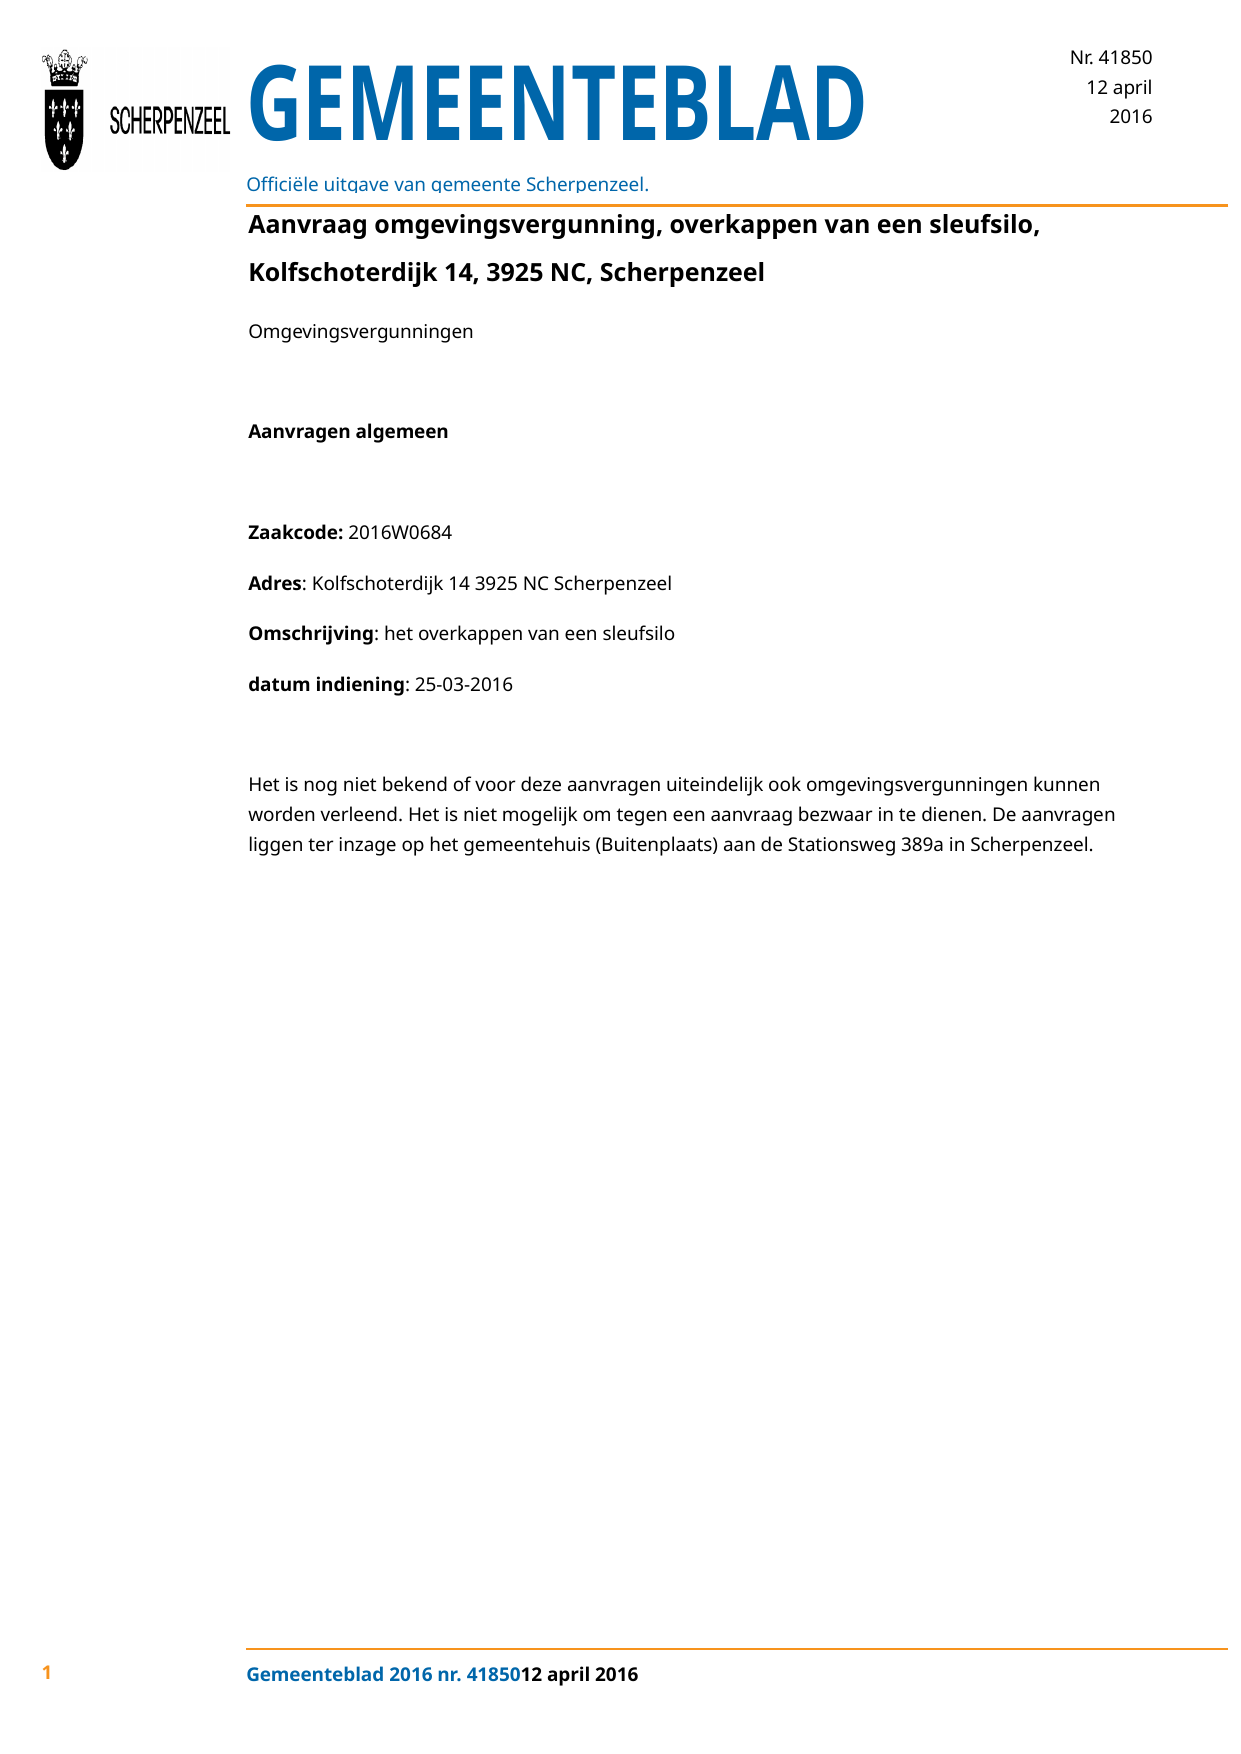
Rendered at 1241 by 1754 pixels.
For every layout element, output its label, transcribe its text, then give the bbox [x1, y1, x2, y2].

picture [41, 47, 231, 172]
text Adres: Kolfschoterdijk 14 3925 NC Scherpenzeel [248, 570, 1152, 596]
text Zaakcode: 2016W0684 [248, 519, 1152, 545]
text Het is nog niet bekend of voor deze aanvragen uiteindelijk ook omgevingsvergunningen kunnen worden verleend. Het is niet mogelijk om tegen een aanvraag bezwaar in te dienen. De aanvragen liggen ter inzage op het gemeentehuis (Buitenplaats) aan de Stationsweg 389a in Scherpenzeel. [248, 772, 1152, 857]
text Aanvraag omgevingsvergunning, overkappen van een sleufsilo, Kolfschoterdijk 14, 3925 NC, Scherpenzeel [248, 207, 1152, 288]
text Aanvragen algemeen [248, 419, 1152, 444]
text datum indiening: 25-03-2016 [248, 671, 1152, 697]
text Omgevingsvergunningen [248, 318, 1152, 344]
text Omschrijving: het overkappen van een sleufsilo [248, 620, 1152, 646]
